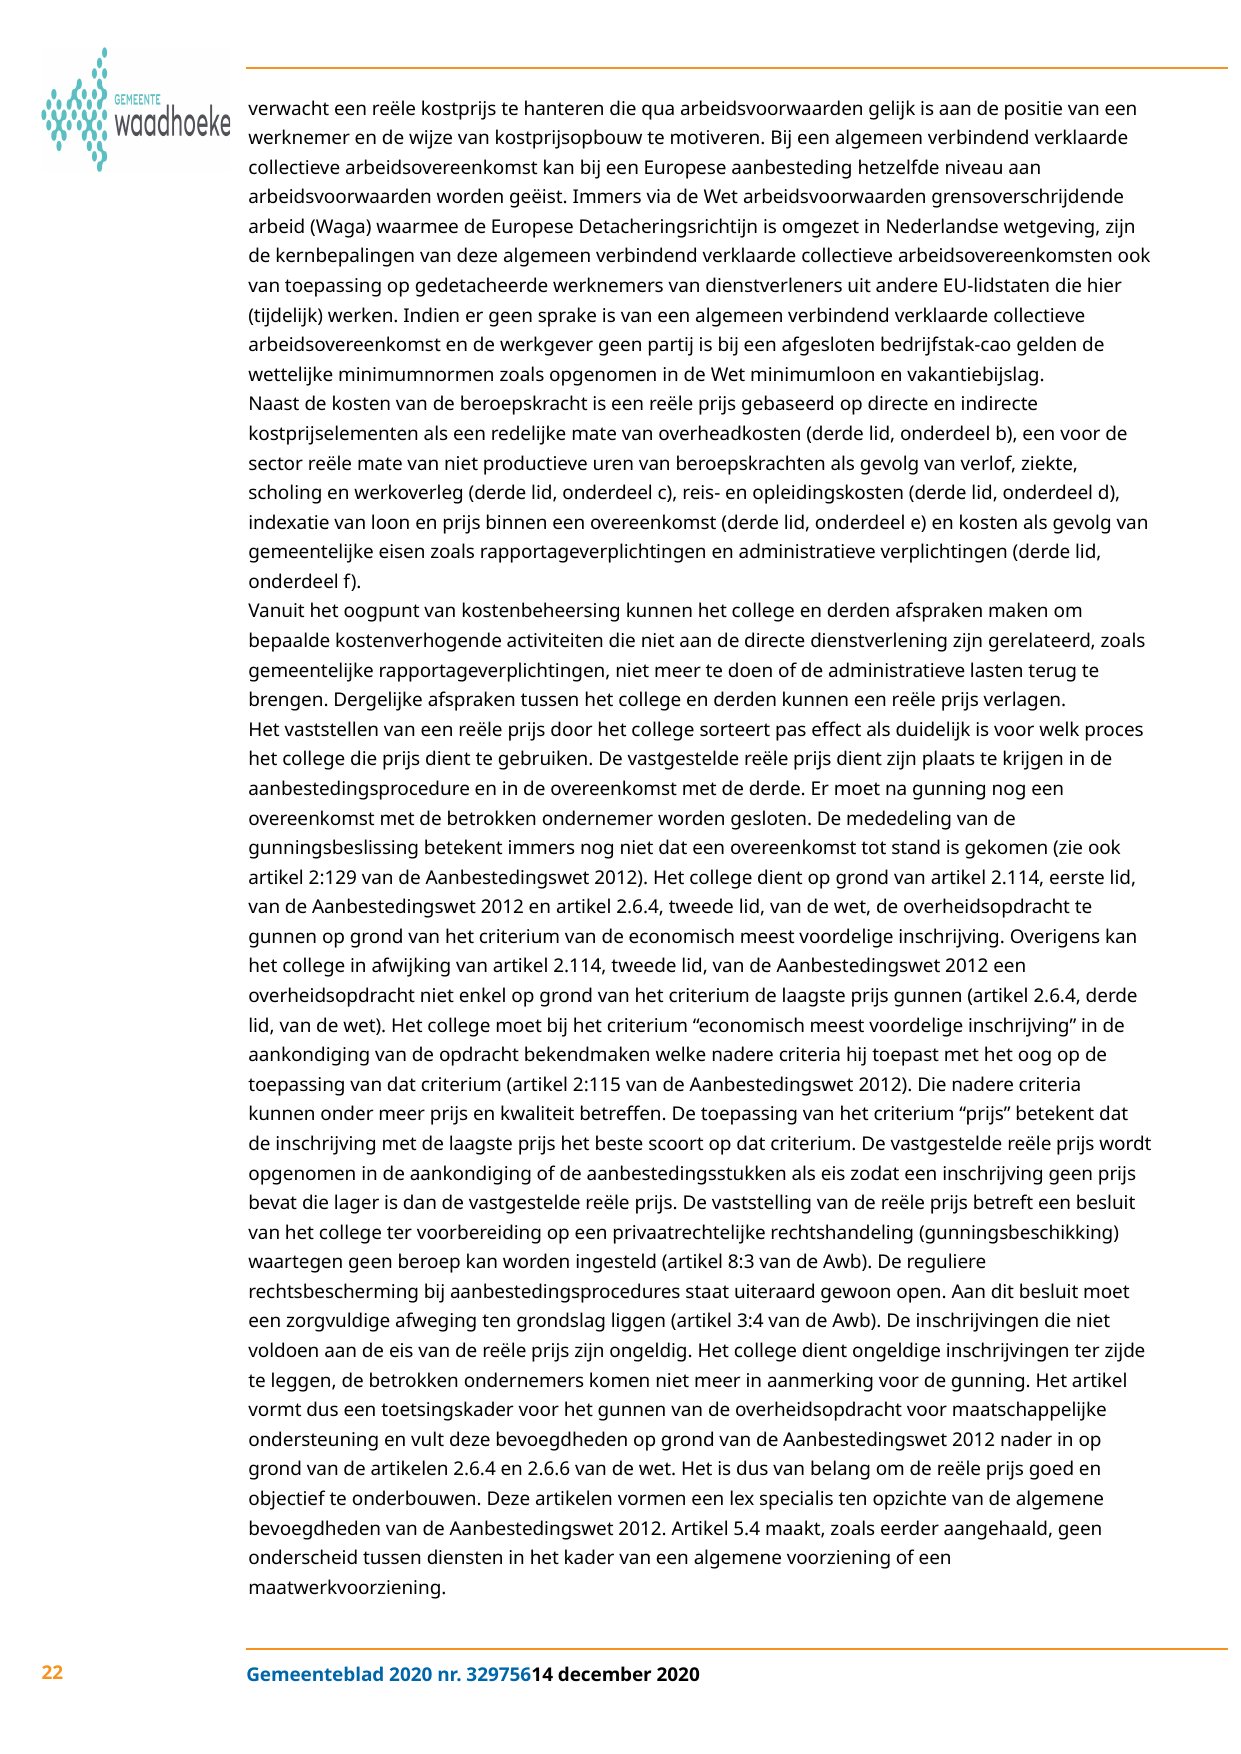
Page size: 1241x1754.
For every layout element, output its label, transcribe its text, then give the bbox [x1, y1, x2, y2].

text Vanuit het oogpunt van kostenbeheersing kunnen het college en derden afspraken maken om bepaalde kostenverhogende activiteiten die niet aan de directe dienstverlening zijn gerelateerd, zoals gemeentelijke rapportageverplichtingen, niet meer te doen of de administratieve lasten terug te brengen. Dergelijke afspraken tussen het college en derden kunnen een reële prijs verlagen. [248, 598, 1152, 712]
text Naast de kosten van de beroepskracht is een reële prijs gebaseerd op directe en indirecte kostprijselementen als een redelijke mate van overheadkosten (derde lid, onderdeel b), een voor de sector reële mate van niet productieve uren van beroepskrachten als gevolg van verlof, ziekte, scholing en werkoverleg (derde lid, onderdeel c), reis- en opleidingskosten (derde lid, onderdeel d), indexatie van loon en prijs binnen een overeenkomst (derde lid, onderdeel e) en kosten als gevolg van gemeentelijke eisen zoals rapportageverplichtingen en administratieve verplichtingen (derde lid, onderdeel f). [248, 391, 1152, 594]
picture [41, 47, 231, 172]
text verwacht een reële kostprijs te hanteren die qua arbeidsvoorwaarden gelijk is aan de positie van een werknemer en de wijze van kostprijsopbouw te motiveren. Bij een algemeen verbindend verklaarde collectieve arbeidsovereenkomst kan bij een Europese aanbesteding hetzelfde niveau aan arbeidsvoorwaarden worden geëist. Immers via de Wet arbeidsvoorwaarden grensoverschrijdende arbeid (Waga) waarmee de Europese Detacheringsrichtijn is omgezet in Nederlandse wetgeving, zijn de kernbepalingen van deze algemeen verbindend verklaarde collectieve arbeidsovereenkomsten ook van toepassing op gedetacheerde werknemers van dienstverleners uit andere EU-lidstaten die hier (tijdelijk) werken. Indien er geen sprake is van een algemeen verbindend verklaarde collectieve arbeidsovereenkomst en de werkgever geen partij is bij een afgesloten bedrijfstak-cao gelden de wettelijke minimumnormen zoals opgenomen in de Wet minimumloon en vakantiebijslag. [248, 95, 1152, 387]
text Het vaststellen van een reële prijs door het college sorteert pas effect als duidelijk is voor welk proces het college die prijs dient te gebruiken. De vastgestelde reële prijs dient zijn plaats te krijgen in de aanbestedingsprocedure en in de overeenkomst met de derde. Er moet na gunning nog een overeenkomst met de betrokken ondernemer worden gesloten. De mededeling van de gunningsbeslissing betekent immers nog niet dat een overeenkomst tot stand is gekomen (zie ook artikel 2:129 van de Aanbestedingswet 2012). Het college dient op grond van artikel 2.114, eerste lid, van de Aanbestedingswet 2012 en artikel 2.6.4, tweede lid, van de wet, de overheidsopdracht te gunnen op grond van het criterium van de economisch meest voordelige inschrijving. Overigens kan het college in afwijking van artikel 2.114, tweede lid, van de Aanbestedingswet 2012 een overheidsopdracht niet enkel op grond van het criterium de laagste prijs gunnen (artikel 2.6.4, derde lid, van de wet). Het college moet bij het criterium “economisch meest voordelige inschrijving” in de aankondiging van de opdracht bekendmaken welke nadere criteria hij toepast met het oog op de toepassing van dat criterium (artikel 2:115 van de Aanbestedingswet 2012). Die nadere criteria kunnen onder meer prijs en kwaliteit betreffen. De toepassing van het criterium “prijs” betekent dat de inschrijving met de laagste prijs het beste scoort op dat criterium. De vastgestelde reële prijs wordt opgenomen in de aankondiging of de aanbestedingsstukken als eis zodat een inschrijving geen prijs bevat die lager is dan de vastgestelde reële prijs. De vaststelling van de reële prijs betreft een besluit van het college ter voorbereiding op een privaatrechtelijke rechtshandeling (gunningsbeschikking) waartegen geen beroep kan worden ingesteld (artikel 8:3 van de Awb). De reguliere rechtsbescherming bij aanbestedingsprocedures staat uiteraard gewoon open. Aan dit besluit moet een zorgvuldige afweging ten grondslag liggen (artikel 3:4 van de Awb). De inschrijvingen die niet voldoen aan de eis van de reële prijs zijn ongeldig. Het college dient ongeldige inschrijvingen ter zijde te leggen, de betrokken ondernemers komen niet meer in aanmerking voor de gunning. Het artikel vormt dus een toetsingskader voor het gunnen van de overheidsopdracht voor maatschappelijke ondersteuning en vult deze bevoegdheden op grond van de Aanbestedingswet 2012 nader in op grond van de artikelen 2.6.4 en 2.6.6 van de wet. Het is dus van belang om de reële prijs goed en objectief te onderbouwen. Deze artikelen vormen een lex specialis ten opzichte van de algemene bevoegdheden van de Aanbestedingswet 2012. Artikel 5.4 maakt, zoals eerder aangehaald, geen onderscheid tussen diensten in het kader van een algemene voorziening of een maatwerkvoorziening. [248, 716, 1152, 1600]
